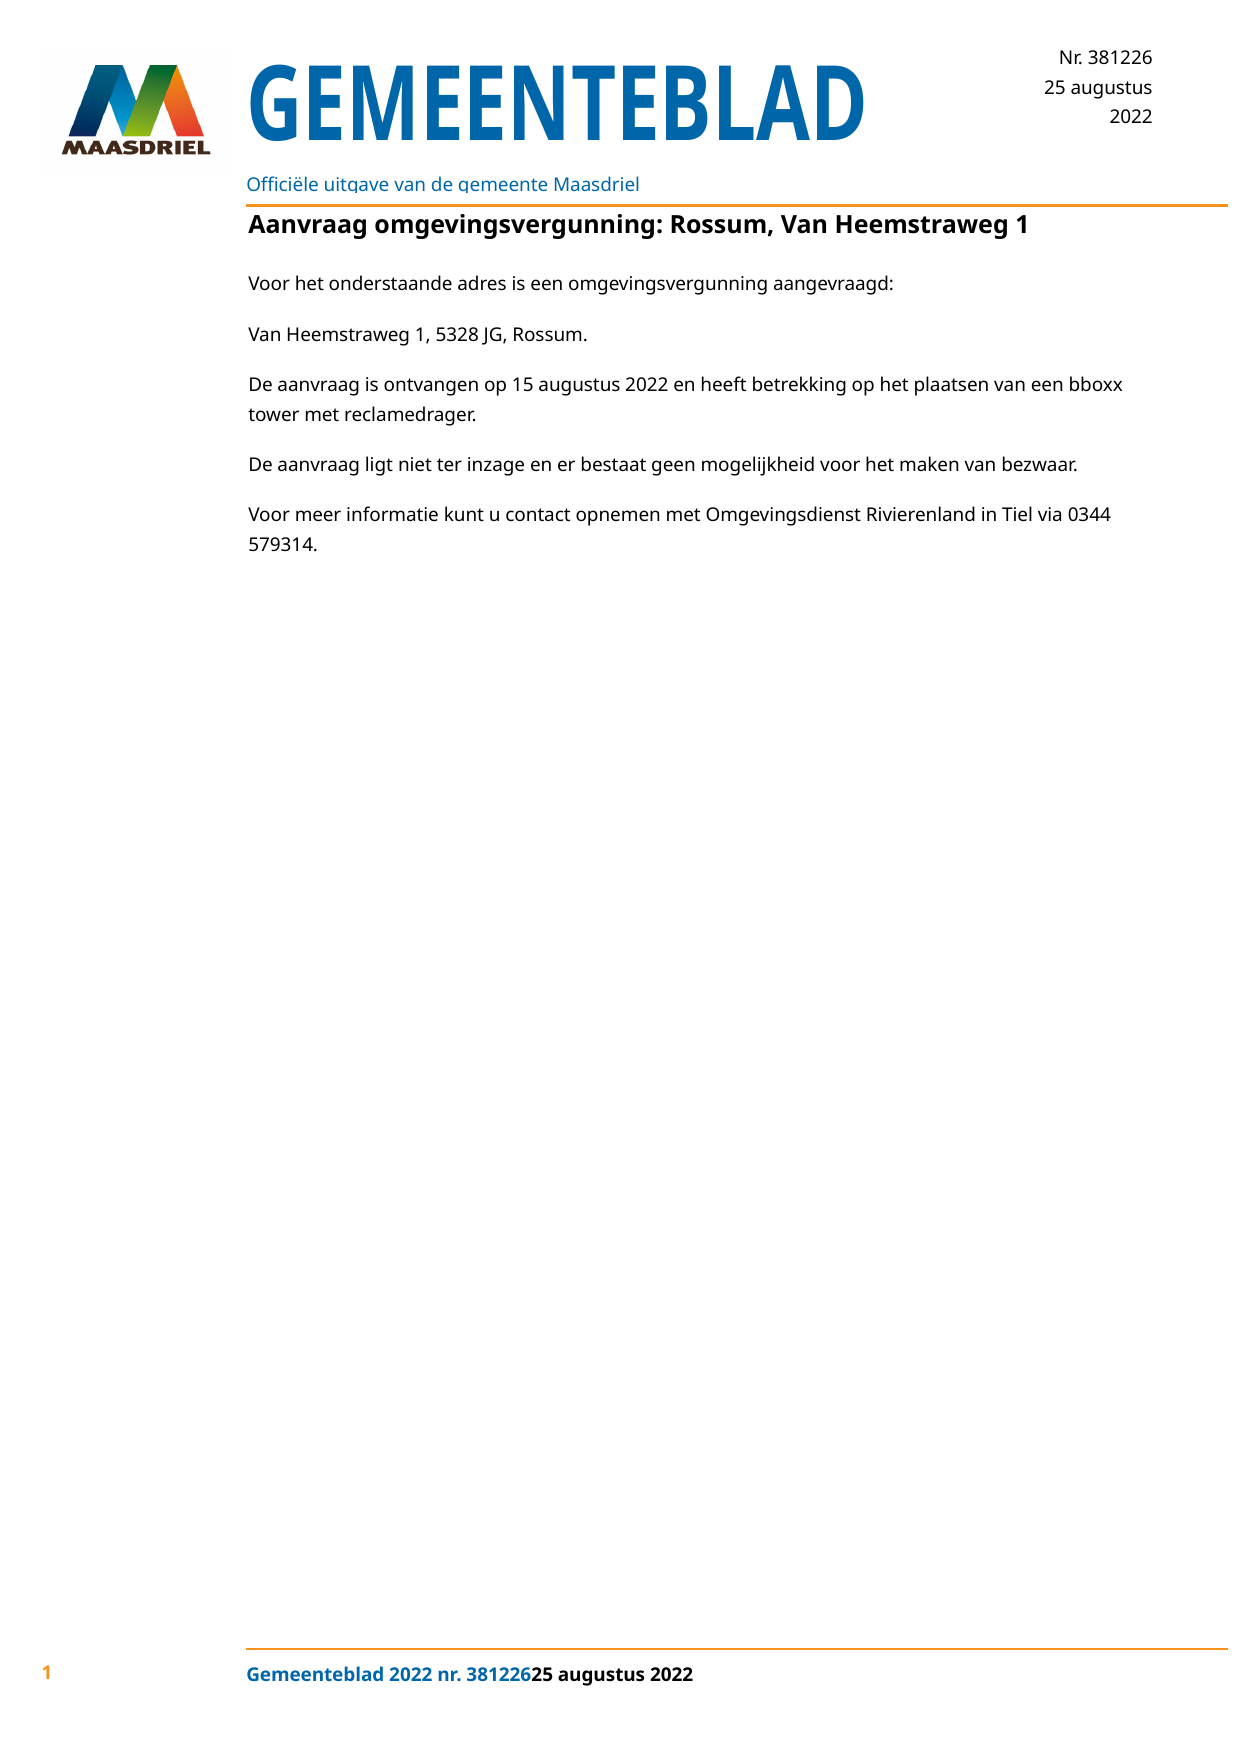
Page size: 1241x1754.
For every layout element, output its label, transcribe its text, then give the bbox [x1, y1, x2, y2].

text De aanvraag ligt niet ter inzage en er bestaat geen mogelijkheid voor het maken van bezwaar. [248, 451, 1152, 477]
text De aanvraag is ontvangen op 15 augustus 2022 en heeft betrekking op het plaatsen van een bboxx tower met reclamedrager. [248, 371, 1152, 426]
picture [41, 47, 231, 172]
text Van Heemstraweg 1, 5328 JG, Rossum. [248, 321, 1152, 346]
text Aanvraag omgevingsvergunning: Rossum, Van Heemstraweg 1 [248, 207, 1152, 241]
text Voor het onderstaande adres is een omgevingsvergunning aangevraagd: [248, 270, 1152, 296]
text Voor meer informatie kunt u contact opnemen met Omgevingsdienst Rivierenland in Tiel via 0344 579314. [248, 502, 1152, 557]
